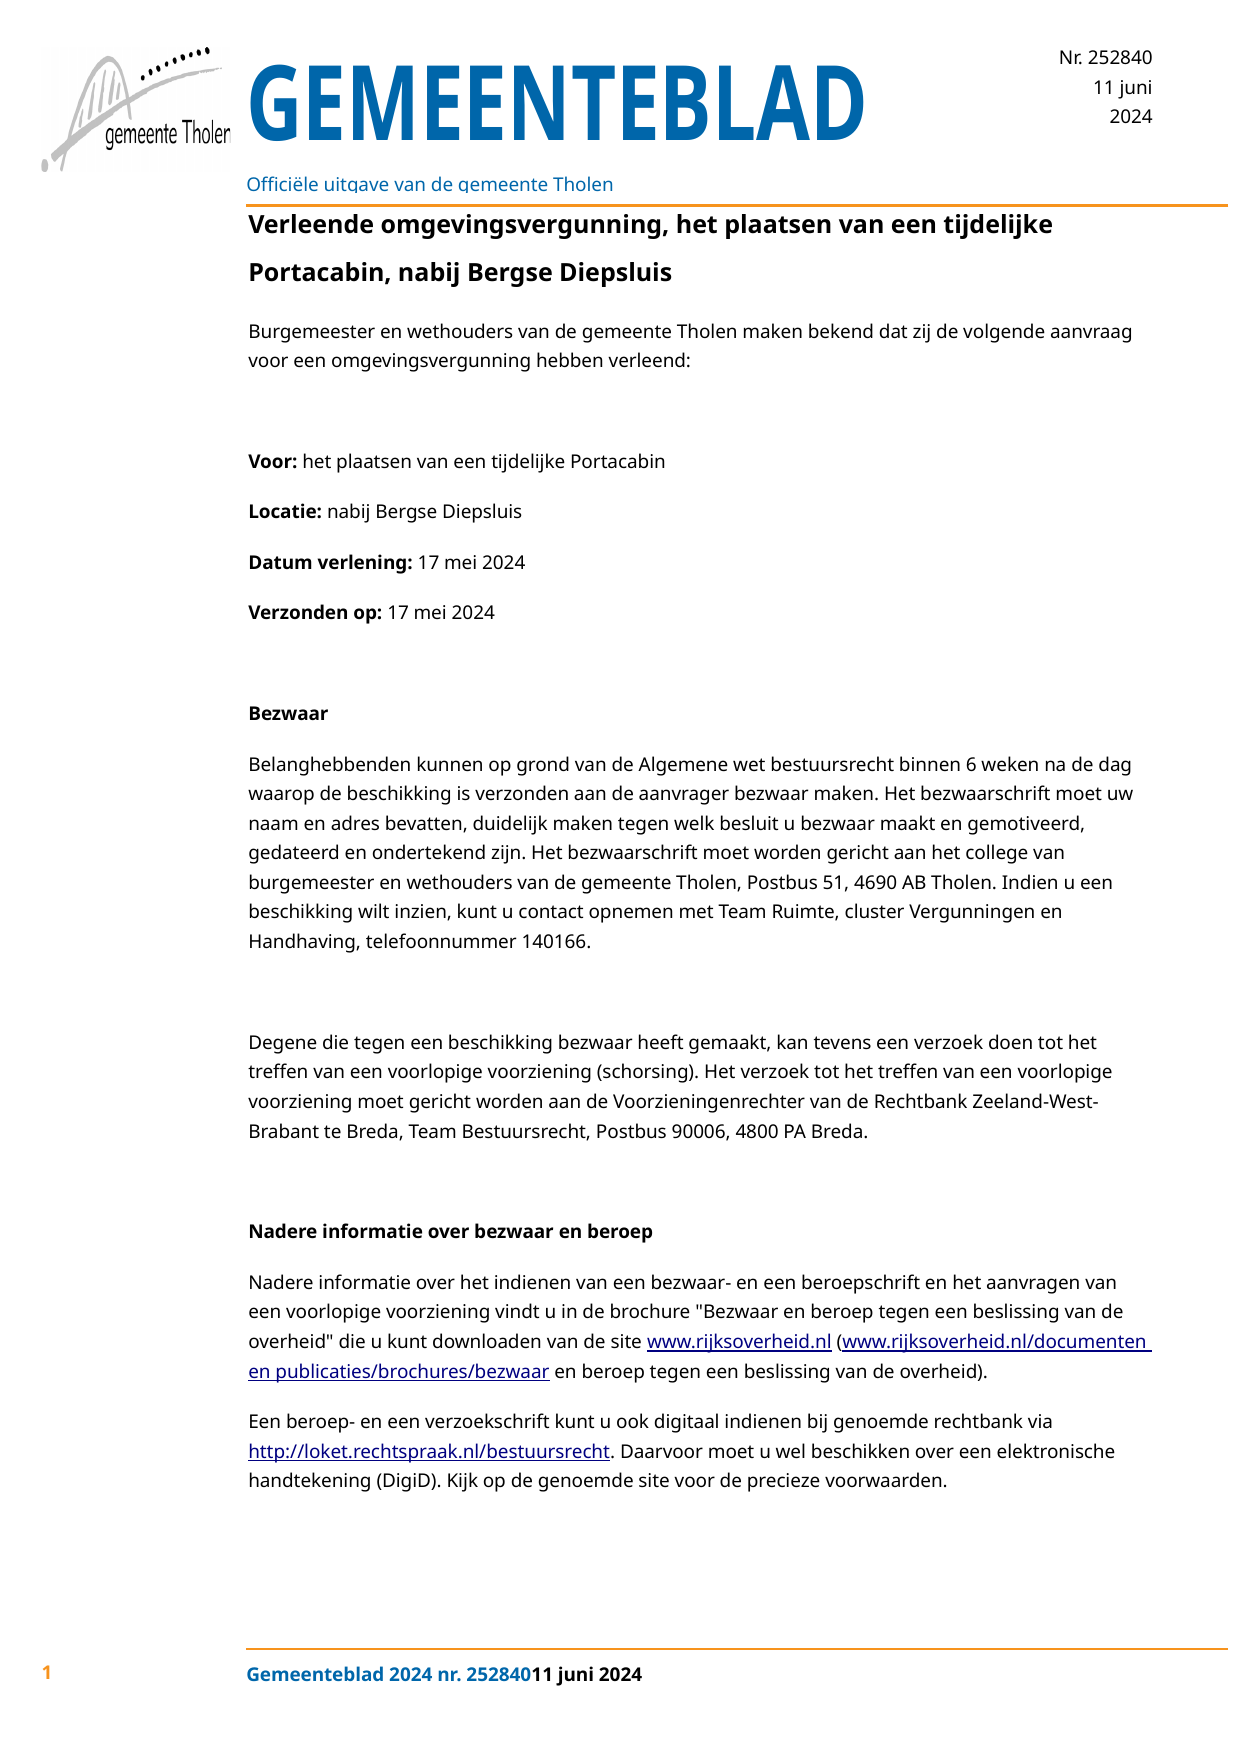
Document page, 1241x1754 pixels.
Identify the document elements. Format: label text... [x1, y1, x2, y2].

text Datum verlening: 17 mei 2024 [248, 549, 1152, 575]
text Burgemeester en wethouders van de gemeente Tholen maken bekend dat zij de volgende aanvraag voor een omgevingsvergunning hebben verleend: [248, 318, 1152, 373]
text Voor: het plaatsen van een tijdelijke Portacabin [248, 448, 1152, 474]
text Verleende omgevingsvergunning, het plaatsen van een tijdelijke Portacabin, nabij Bergse Diepsluis [248, 207, 1152, 288]
picture [41, 47, 231, 172]
text Nadere informatie over het indienen van een bezwaar- en een beroepschrift en het aanvragen van een voorlopige voorziening vindt u in de brochure "Bezwaar en beroep tegen een beslissing van de overheid" die u kunt downloaden van de site www.rijksoverheid.nl (www.rijksoverheid.nl/documenten en publicaties/brochures/bezwaar en beroep tegen een beslissing van de overheid). [248, 1269, 1152, 1384]
text Belanghebbenden kunnen op grond van de Algemene wet bestuursrecht binnen 6 weken na de dag waarop de beschikking is verzonden aan de aanvrager bezwaar maken. Het bezwaarschrift moet uw naam en adres bevatten, duidelijk maken tegen welk besluit u bezwaar maakt en gemotiveerd, gedateerd en ondertekend zijn. Het bezwaarschrift moet worden gericht aan het college van burgemeester en wethouders van de gemeente Tholen, Postbus 51, 4690 AB Tholen. Indien u een beschikking wilt inzien, kunt u contact opnemen met Team Ruimte, cluster Vergunningen en Handhaving, telefoonnummer 140166. [248, 751, 1152, 954]
text Degene die tegen een beschikking bezwaar heeft gemaakt, kan tevens een verzoek doen tot het treffen van een voorlopige voorziening (schorsing). Het verzoek tot het treffen van een voorlopige voorziening moet gericht worden aan de Voorzieningenrechter van de Rechtbank Zeeland-West-Brabant te Breda, Team Bestuursrecht, Postbus 90006, 4800 PA Breda. [248, 1029, 1152, 1144]
text Bezwaar [248, 700, 1152, 726]
text Nadere informatie over bezwaar en beroep [248, 1219, 1152, 1244]
text Een beroep- en een verzoekschrift kunt u ook digitaal indienen bij genoemde rechtbank via http://loket.rechtspraak.nl/bestuursrecht. Daarvoor moet u wel beschikken over een elektronische handtekening (DigiD). Kijk op de genoemde site voor de precieze voorwaarden. [248, 1408, 1152, 1493]
text Verzonden op: 17 mei 2024 [248, 599, 1152, 625]
text Locatie: nabij Bergse Diepsluis [248, 499, 1152, 524]
